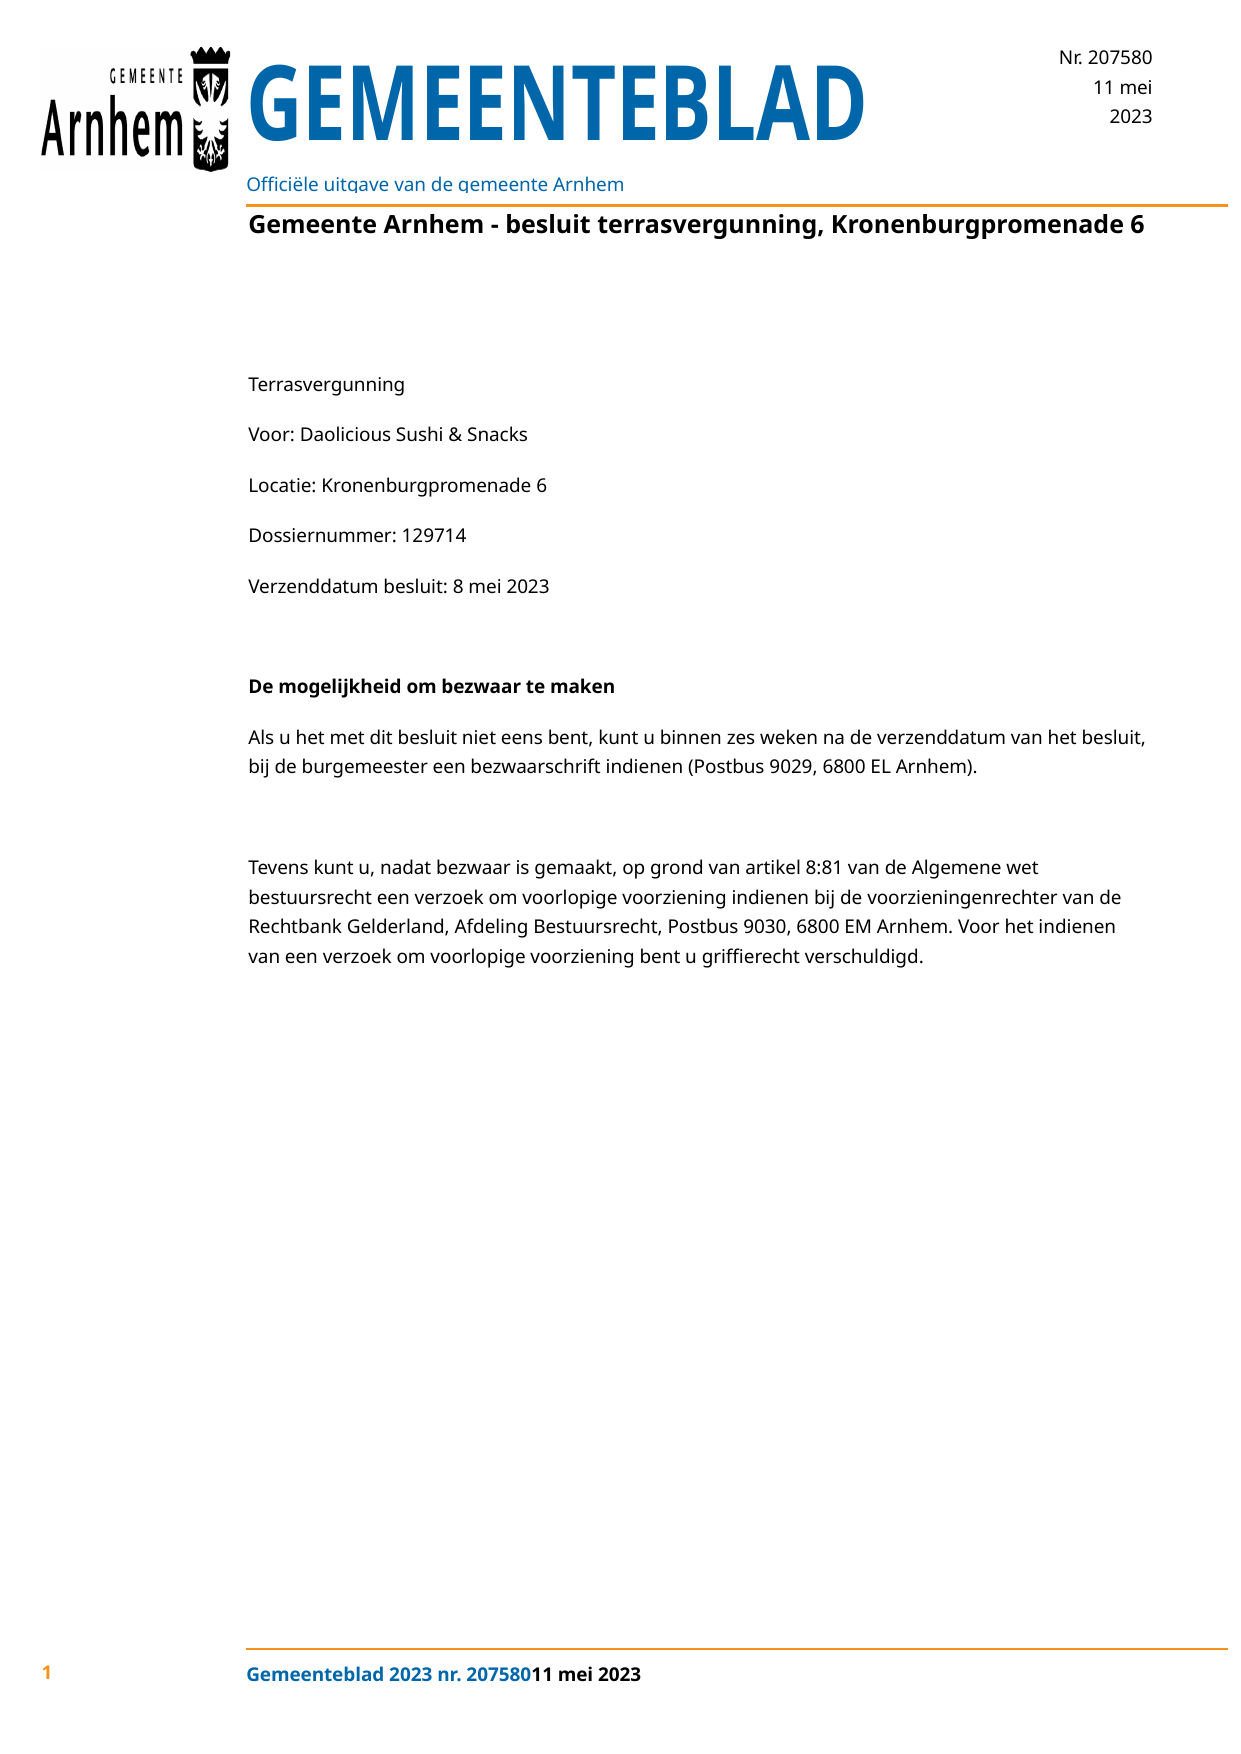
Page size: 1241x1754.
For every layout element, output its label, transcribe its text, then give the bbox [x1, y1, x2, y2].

text Voor: Daolicious Sushi & Snacks [248, 422, 1152, 447]
text Tevens kunt u, nadat bezwaar is gemaakt, op grond van artikel 8:81 van de Algemene wet bestuursrecht een verzoek om voorlopige voorziening indienen bij de voorzieningenrechter van de Rechtbank Gelderland, Afdeling Bestuursrecht, Postbus 9030, 6800 EM Arnhem. Voor het indienen van een verzoek om voorlopige voorziening bent u griffierecht verschuldigd. [248, 854, 1152, 969]
text Terrasvergunning [248, 371, 1152, 397]
text Als u het met dit besluit niet eens bent, kunt u binnen zes weken na de verzenddatum van het besluit, bij de burgemeester een bezwaarschrift indienen (Postbus 9029, 6800 EL Arnhem). [248, 724, 1152, 779]
text Dossiernummer: 129714 [248, 522, 1152, 548]
picture [41, 47, 231, 172]
text Gemeente Arnhem - besluit terrasvergunning, Kronenburgpromenade 6 [248, 207, 1152, 241]
text Verzenddatum besluit: 8 mei 2023 [248, 573, 1152, 598]
text Locatie: Kronenburgpromenade 6 [248, 472, 1152, 498]
text De mogelijkheid om bezwaar te maken [248, 674, 1152, 699]
